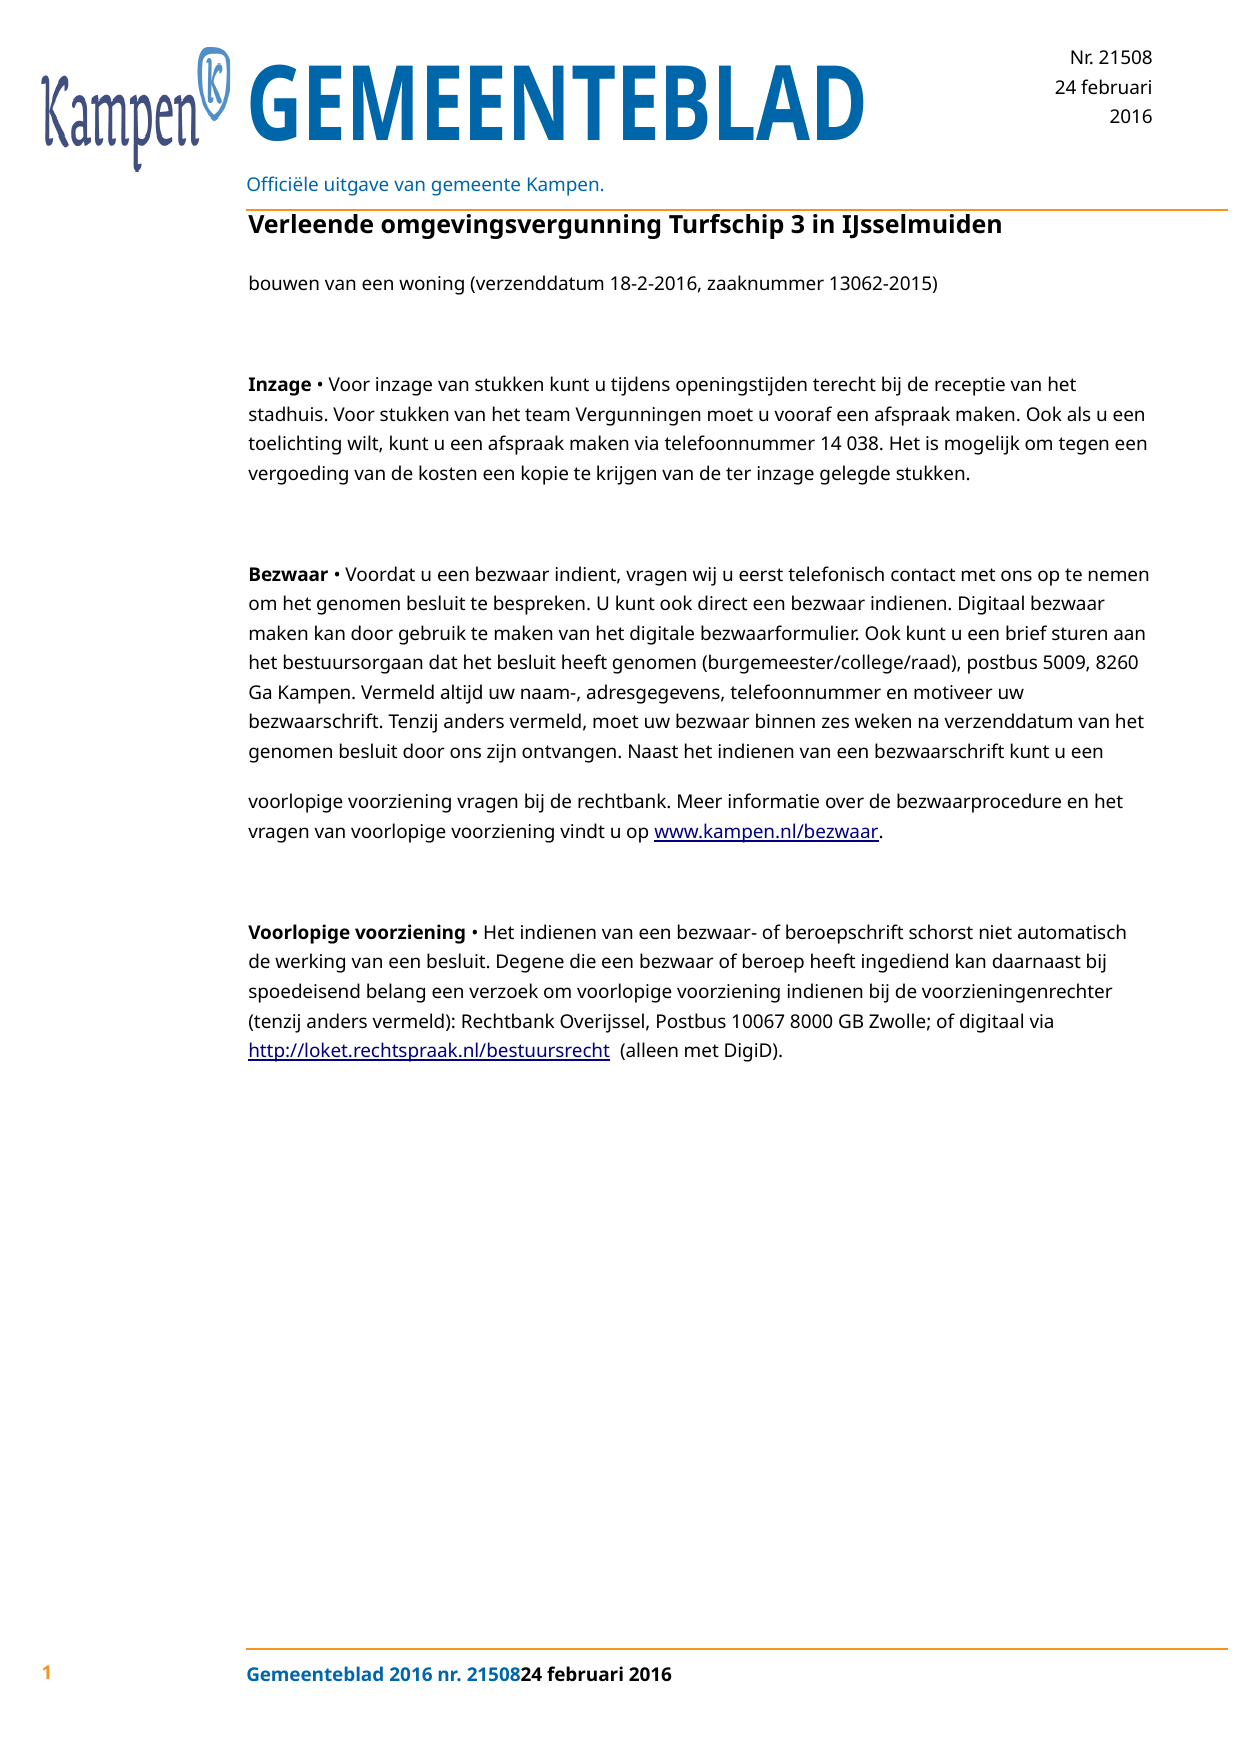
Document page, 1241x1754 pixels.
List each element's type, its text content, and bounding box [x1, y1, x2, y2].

text bouwen van een woning (verzenddatum 18-2-2016, zaaknummer 13062-2015) [248, 270, 1152, 296]
picture [41, 47, 231, 172]
text voorlopige voorziening vragen bij de rechtbank. Meer informatie over de bezwaarprocedure en het vragen van voorlopige voorziening vindt u op www.kampen.nl/bezwaar. [248, 789, 1152, 844]
text Verleende omgevingsvergunning Turfschip 3 in IJsselmuiden [248, 211, 1152, 241]
text Bezwaar • Voordat u een bezwaar indient, vragen wij u eerst telefonisch contact met ons op te nemen om het genomen besluit te bespreken. U kunt ook direct een bezwaar indienen. Digitaal bezwaar maken kan door gebruik te maken van het digitale bezwaarformulier. Ook kunt u een brief sturen aan het bestuursorgaan dat het besluit heeft genomen (burgemeester/college/raad), postbus 5009, 8260 Ga Kampen. Vermeld altijd uw naam-, adresgegevens, telefoonnummer en motiveer uw bezwaarschrift. Tenzij anders vermeld, moet uw bezwaar binnen zes weken na verzenddatum van het genomen besluit door ons zijn ontvangen. Naast het indienen van een bezwaarschrift kunt u een [248, 561, 1152, 764]
text Voorlopige voorziening • Het indienen van een bezwaar- of beroepschrift schorst niet automatisch de werking van een besluit. Degene die een bezwaar of beroep heeft ingediend kan daarnaast bij spoedeisend belang een verzoek om voorlopige voorziening indienen bij de voorzieningenrechter (tenzij anders vermeld): Rechtbank Overijssel, Postbus 10067 8000 GB Zwolle; of digitaal via http://loket.rechtspraak.nl/bestuursrecht (alleen met DigiD). [248, 919, 1152, 1063]
text Inzage • Voor inzage van stukken kunt u tijdens openingstijden terecht bij de receptie van het stadhuis. Voor stukken van het team Vergunningen moet u vooraf een afspraak maken. Ook als u een toelichting wilt, kunt u een afspraak maken via telefoonnummer 14 038. Het is mogelijk om tegen een vergoeding van de kosten een kopie te krijgen van de ter inzage gelegde stukken. [248, 371, 1152, 486]
